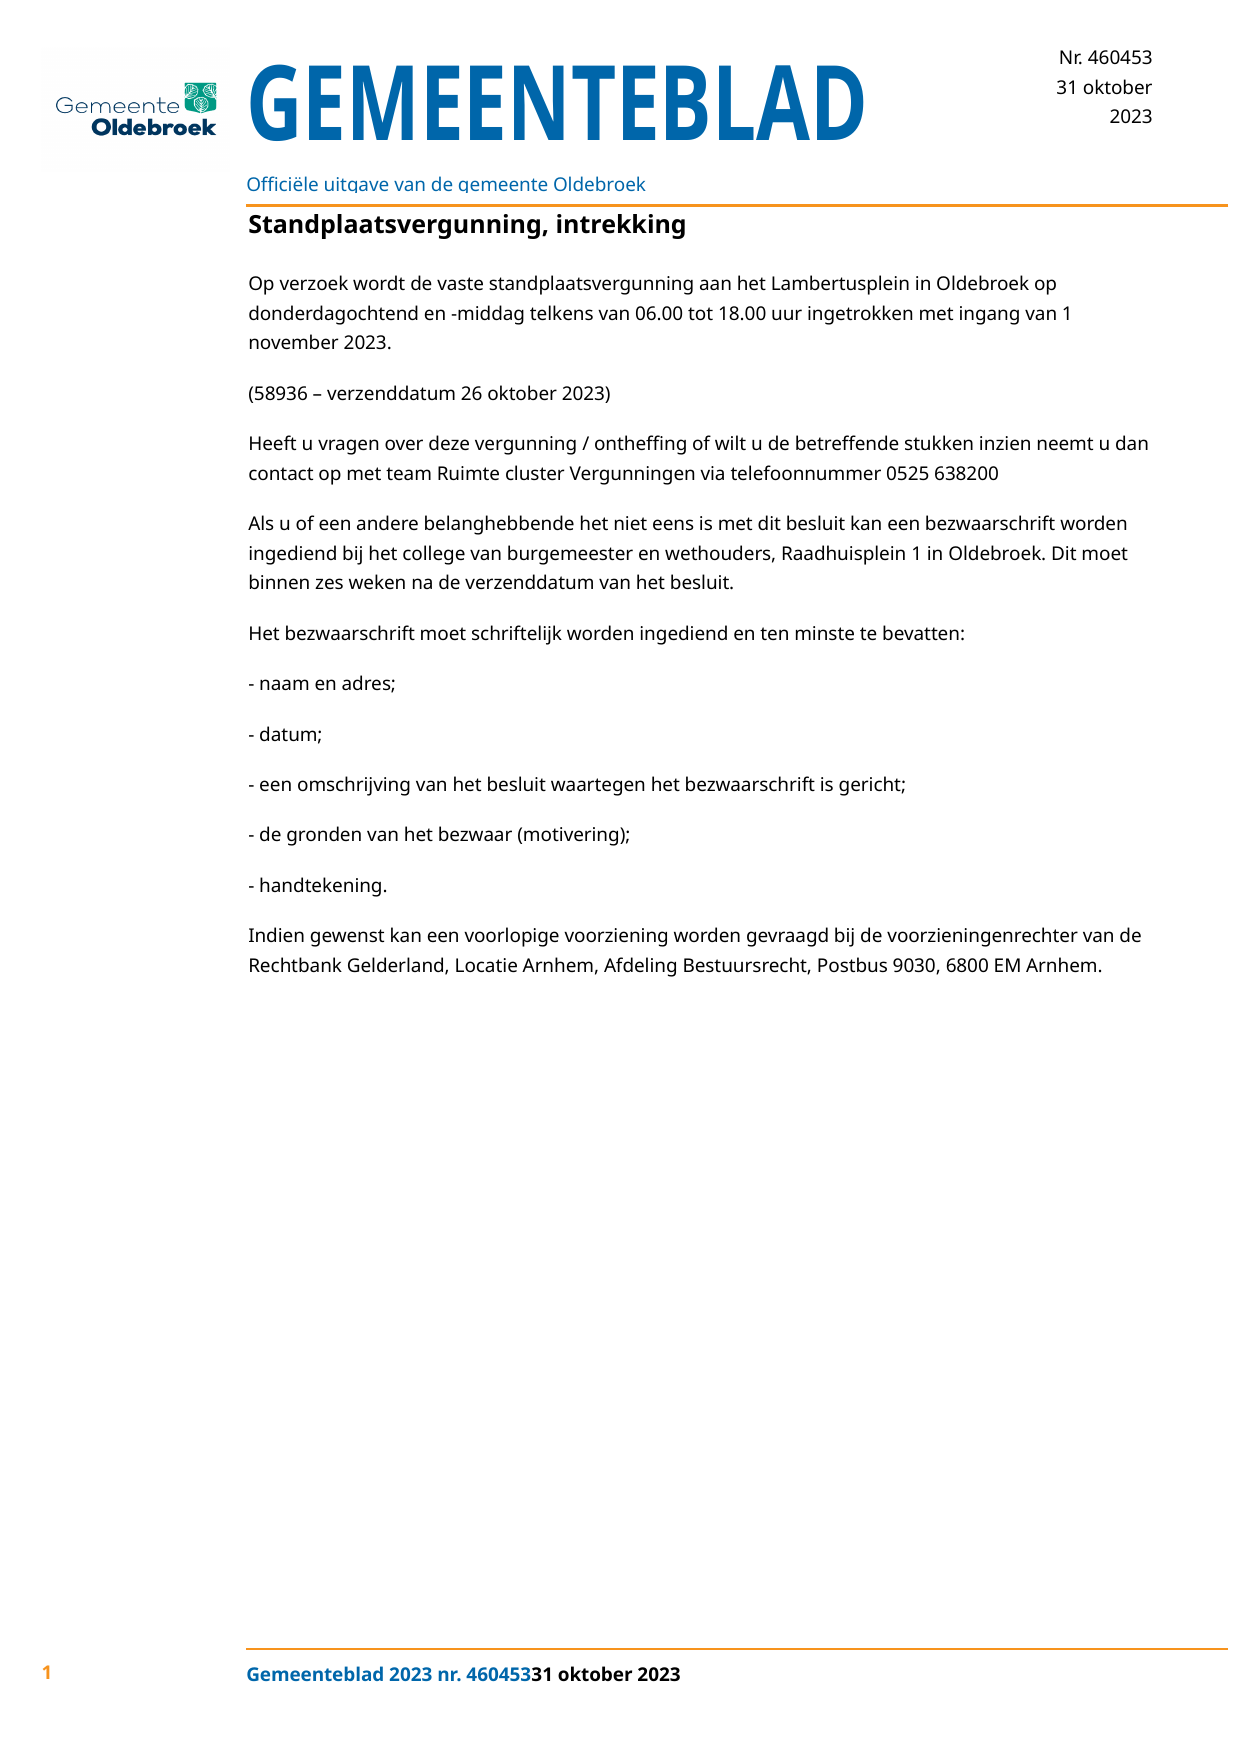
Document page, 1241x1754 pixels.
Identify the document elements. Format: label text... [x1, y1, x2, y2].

text Het bezwaarschrift moet schriftelijk worden ingediend en ten minste te bevatten: [248, 620, 1152, 646]
text - handtekening. [248, 872, 1152, 898]
text Standplaatsvergunning, intrekking [248, 207, 1152, 241]
text - datum; [248, 721, 1152, 746]
text - naam en adres; [248, 670, 1152, 696]
text Heeft u vragen over deze vergunning / ontheffing of wilt u de betreffende stukken inzien neemt u dan contact op met team Ruimte cluster Vergunningen via telefoonnummer 0525 638200 [248, 430, 1152, 486]
text Als u of een andere belanghebbende het niet eens is met dit besluit kan een bezwaarschrift worden ingediend bij het college van burgemeester en wethouders, Raadhuisplein 1 in Oldebroek. Dit moet binnen zes weken na de verzenddatum van het besluit. [248, 510, 1152, 595]
text (58936 – verzenddatum 26 oktober 2023) [248, 380, 1152, 406]
picture [41, 47, 231, 172]
text - een omschrijving van het besluit waartegen het bezwaarschrift is gericht; [248, 771, 1152, 797]
text Indien gewenst kan een voorlopige voorziening worden gevraagd bij de voorzieningenrechter van de Rechtbank Gelderland, Locatie Arnhem, Afdeling Bestuursrecht, Postbus 9030, 6800 EM Arnhem. [248, 922, 1152, 978]
text Op verzoek wordt de vaste standplaatsvergunning aan het Lambertusplein in Oldebroek op donderdagochtend en -middag telkens van 06.00 tot 18.00 uur ingetrokken met ingang van 1 november 2023. [248, 270, 1152, 355]
text - de gronden van het bezwaar (motivering); [248, 822, 1152, 847]
